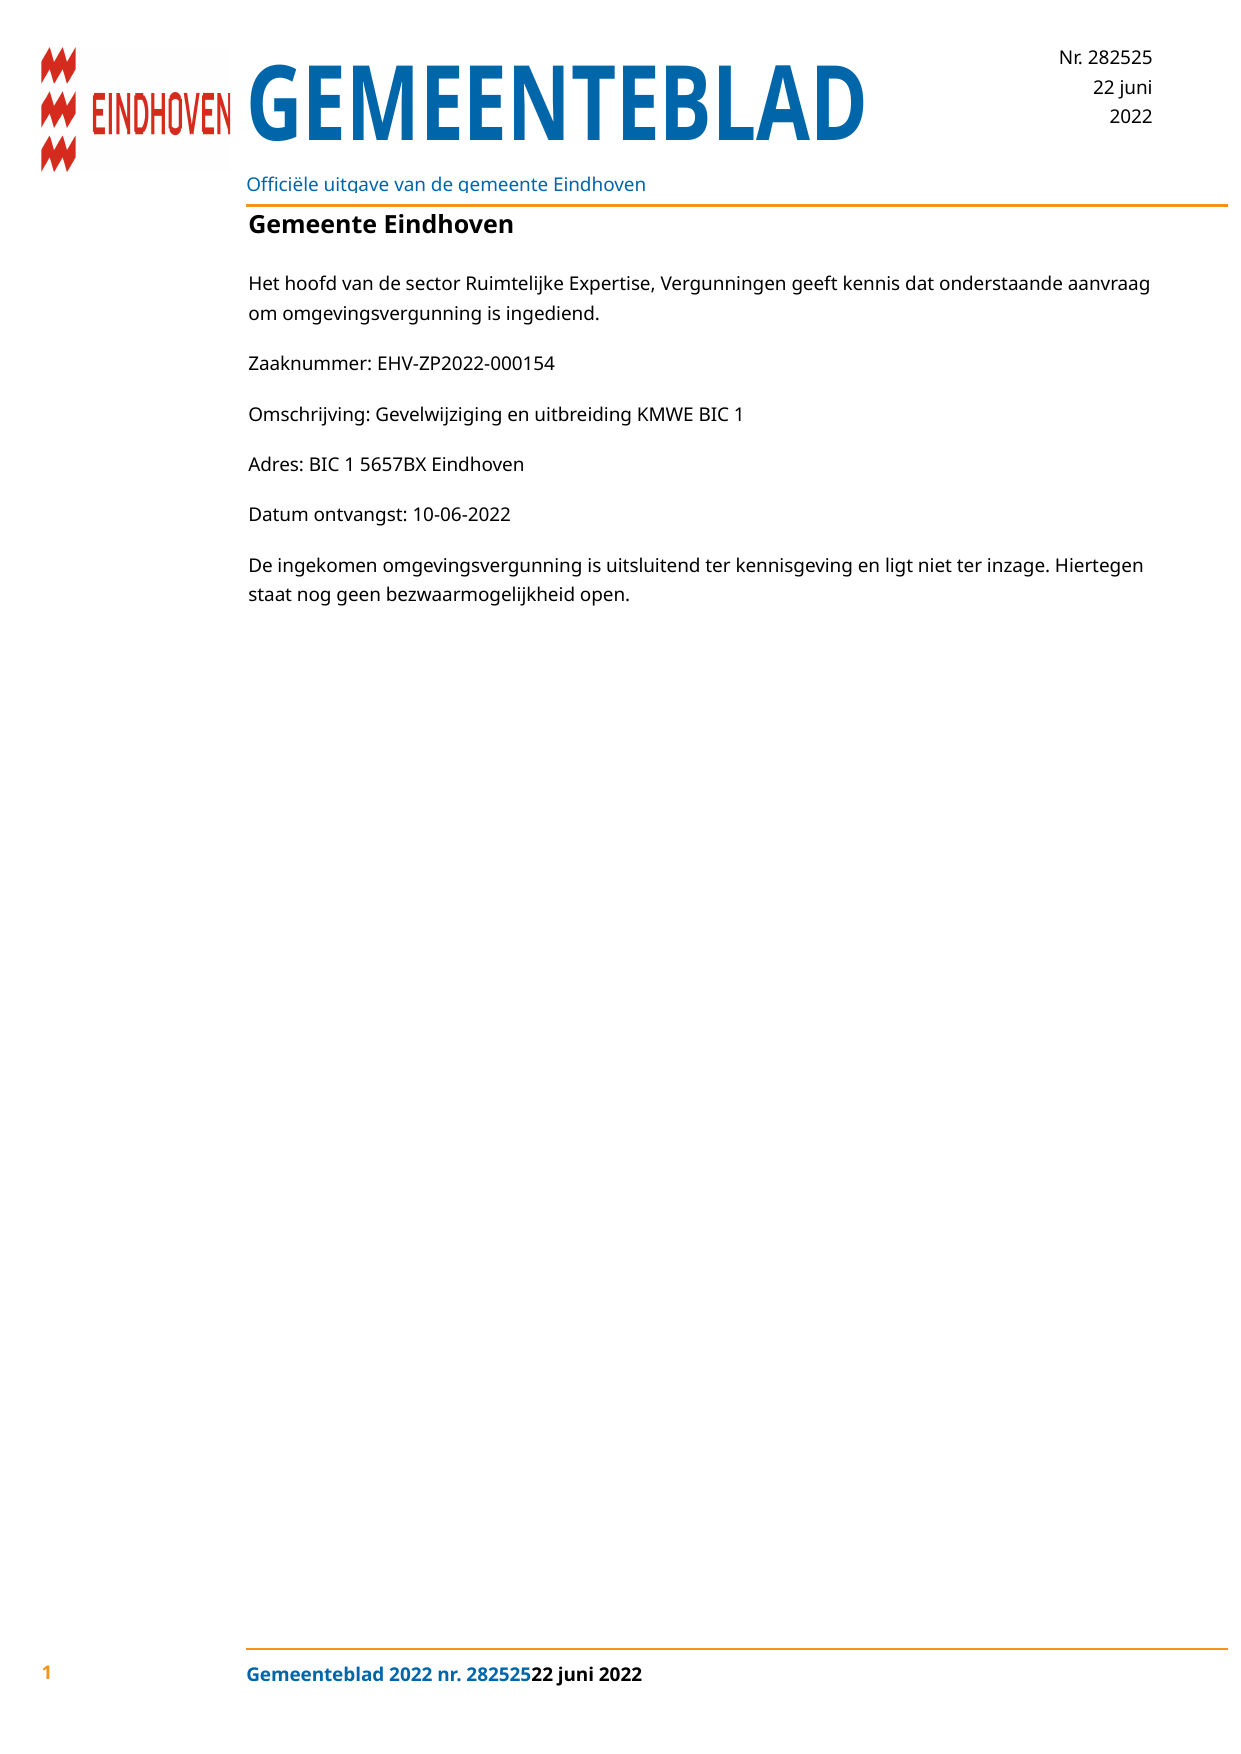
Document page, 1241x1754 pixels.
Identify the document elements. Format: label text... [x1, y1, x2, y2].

text Omschrijving: Gevelwijziging en uitbreiding KMWE BIC 1 [248, 401, 1152, 426]
text Zaaknummer: EHV-ZP2022-000154 [248, 350, 1152, 376]
text Het hoofd van de sector Ruimtelijke Expertise, Vergunningen geeft kennis dat onderstaande aanvraag om omgevingsvergunning is ingediend. [248, 270, 1152, 326]
text De ingekomen omgevingsvergunning is uitsluitend ter kennisgeving en ligt niet ter inzage. Hiertegen staat nog geen bezwaarmogelijkheid open. [248, 552, 1152, 607]
text Datum ontvangst: 10-06-2022 [248, 502, 1152, 527]
picture [41, 47, 231, 172]
text Adres: BIC 1 5657BX Eindhoven [248, 451, 1152, 477]
text Gemeente Eindhoven [248, 207, 1152, 241]
